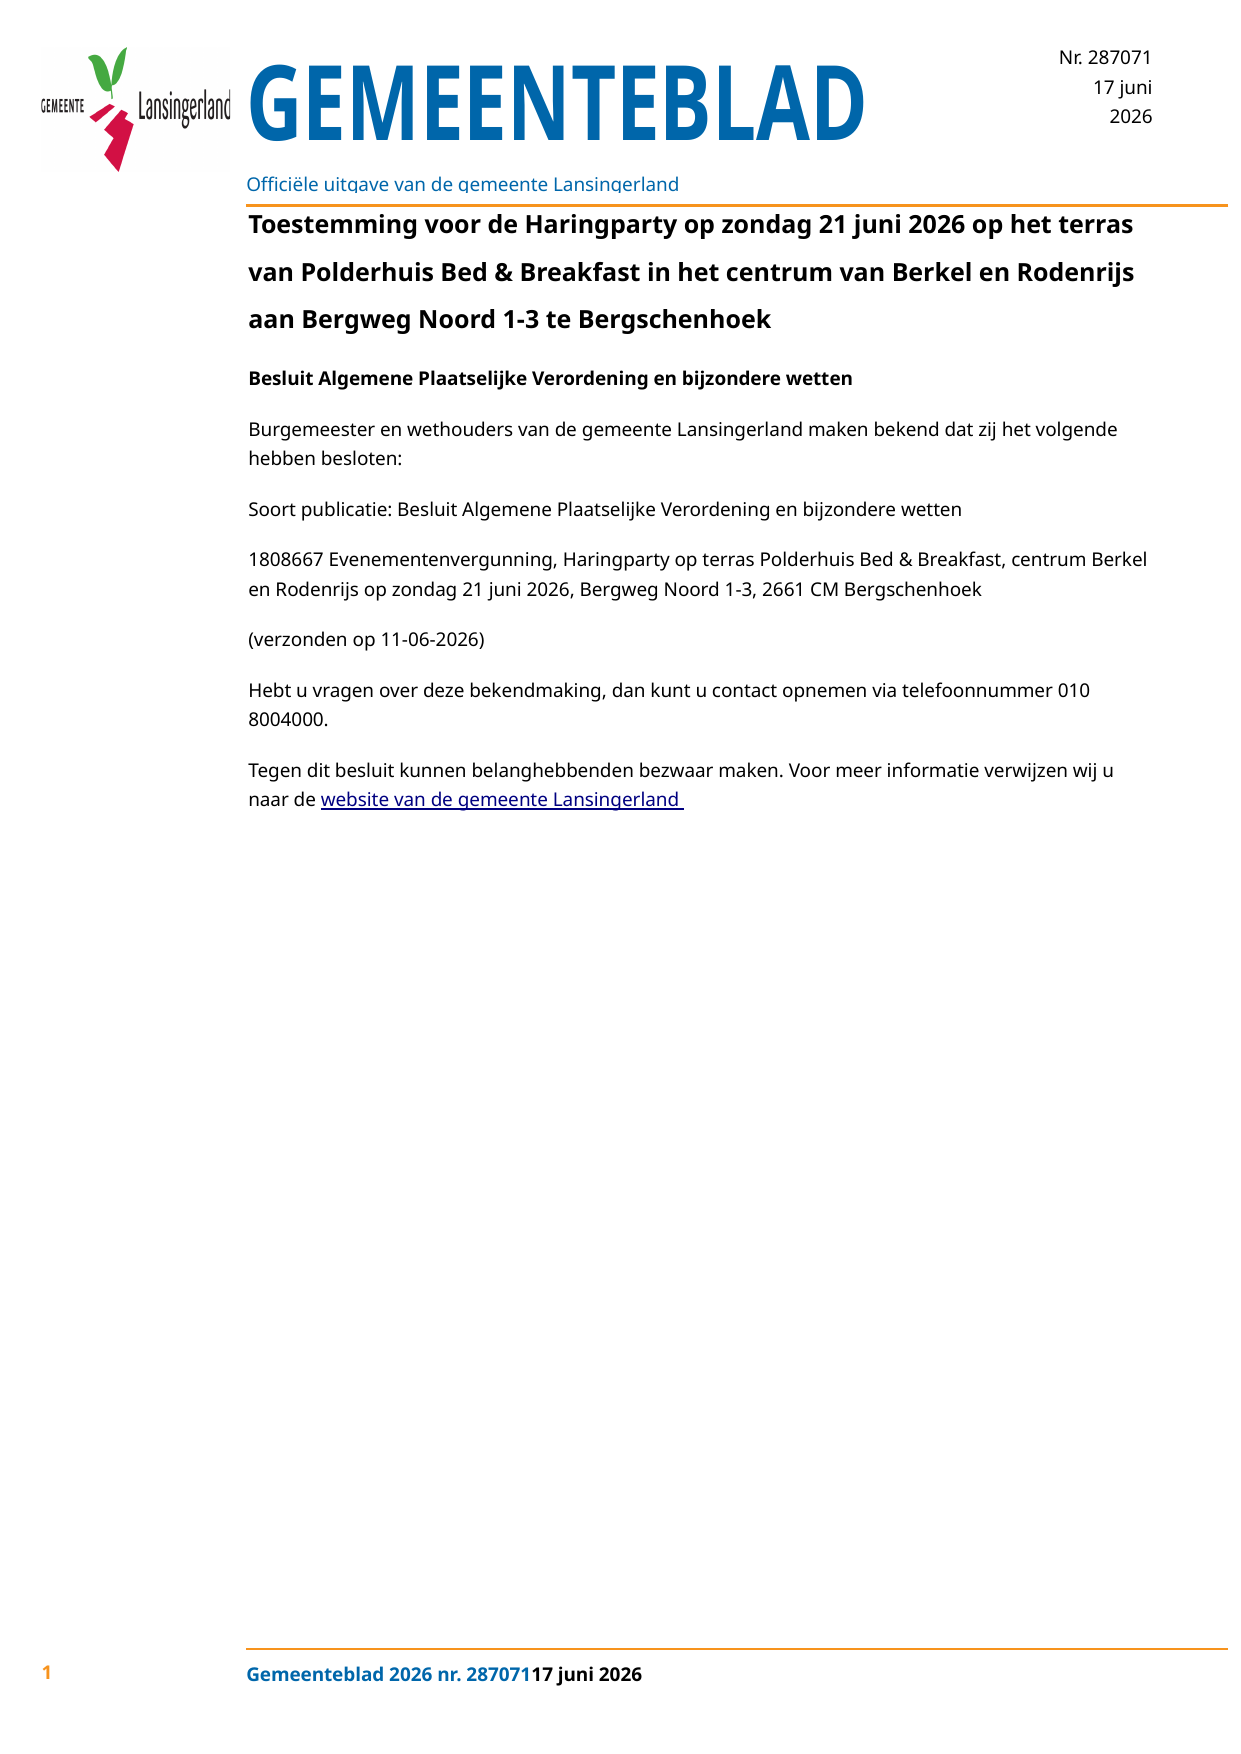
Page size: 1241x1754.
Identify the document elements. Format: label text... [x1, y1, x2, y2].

text Tegen dit besluit kunnen belanghebbenden bezwaar maken. Voor meer informatie verwijzen wij u naar de website van de gemeente Lansingerland [248, 757, 1152, 812]
text Burgemeester en wethouders van de gemeente Lansingerland maken bekend dat zij het volgende hebben besloten: [248, 416, 1152, 471]
text Hebt u vragen over deze bekendmaking, dan kunt u contact opnemen via telefoonnummer 010 8004000. [248, 677, 1152, 732]
text (verzonden op 11-06-2026) [248, 626, 1152, 652]
picture [41, 47, 231, 172]
text 1808667 Evenementenvergunning, Haringparty op terras Polderhuis Bed & Breakfast, centrum Berkel en Rodenrijs op zondag 21 juni 2026, Bergweg Noord 1-3, 2661 CM Bergschenhoek [248, 546, 1152, 602]
text Toestemming voor de Haringparty op zondag 21 juni 2026 op het terras van Polderhuis Bed & Breakfast in het centrum van Berkel en Rodenrijs aan Bergweg Noord 1-3 te Bergschenhoek [248, 207, 1152, 336]
text Besluit Algemene Plaatselijke Verordening en bijzondere wetten [248, 366, 1152, 391]
text Soort publicatie: Besluit Algemene Plaatselijke Verordening en bijzondere wetten [248, 496, 1152, 522]
